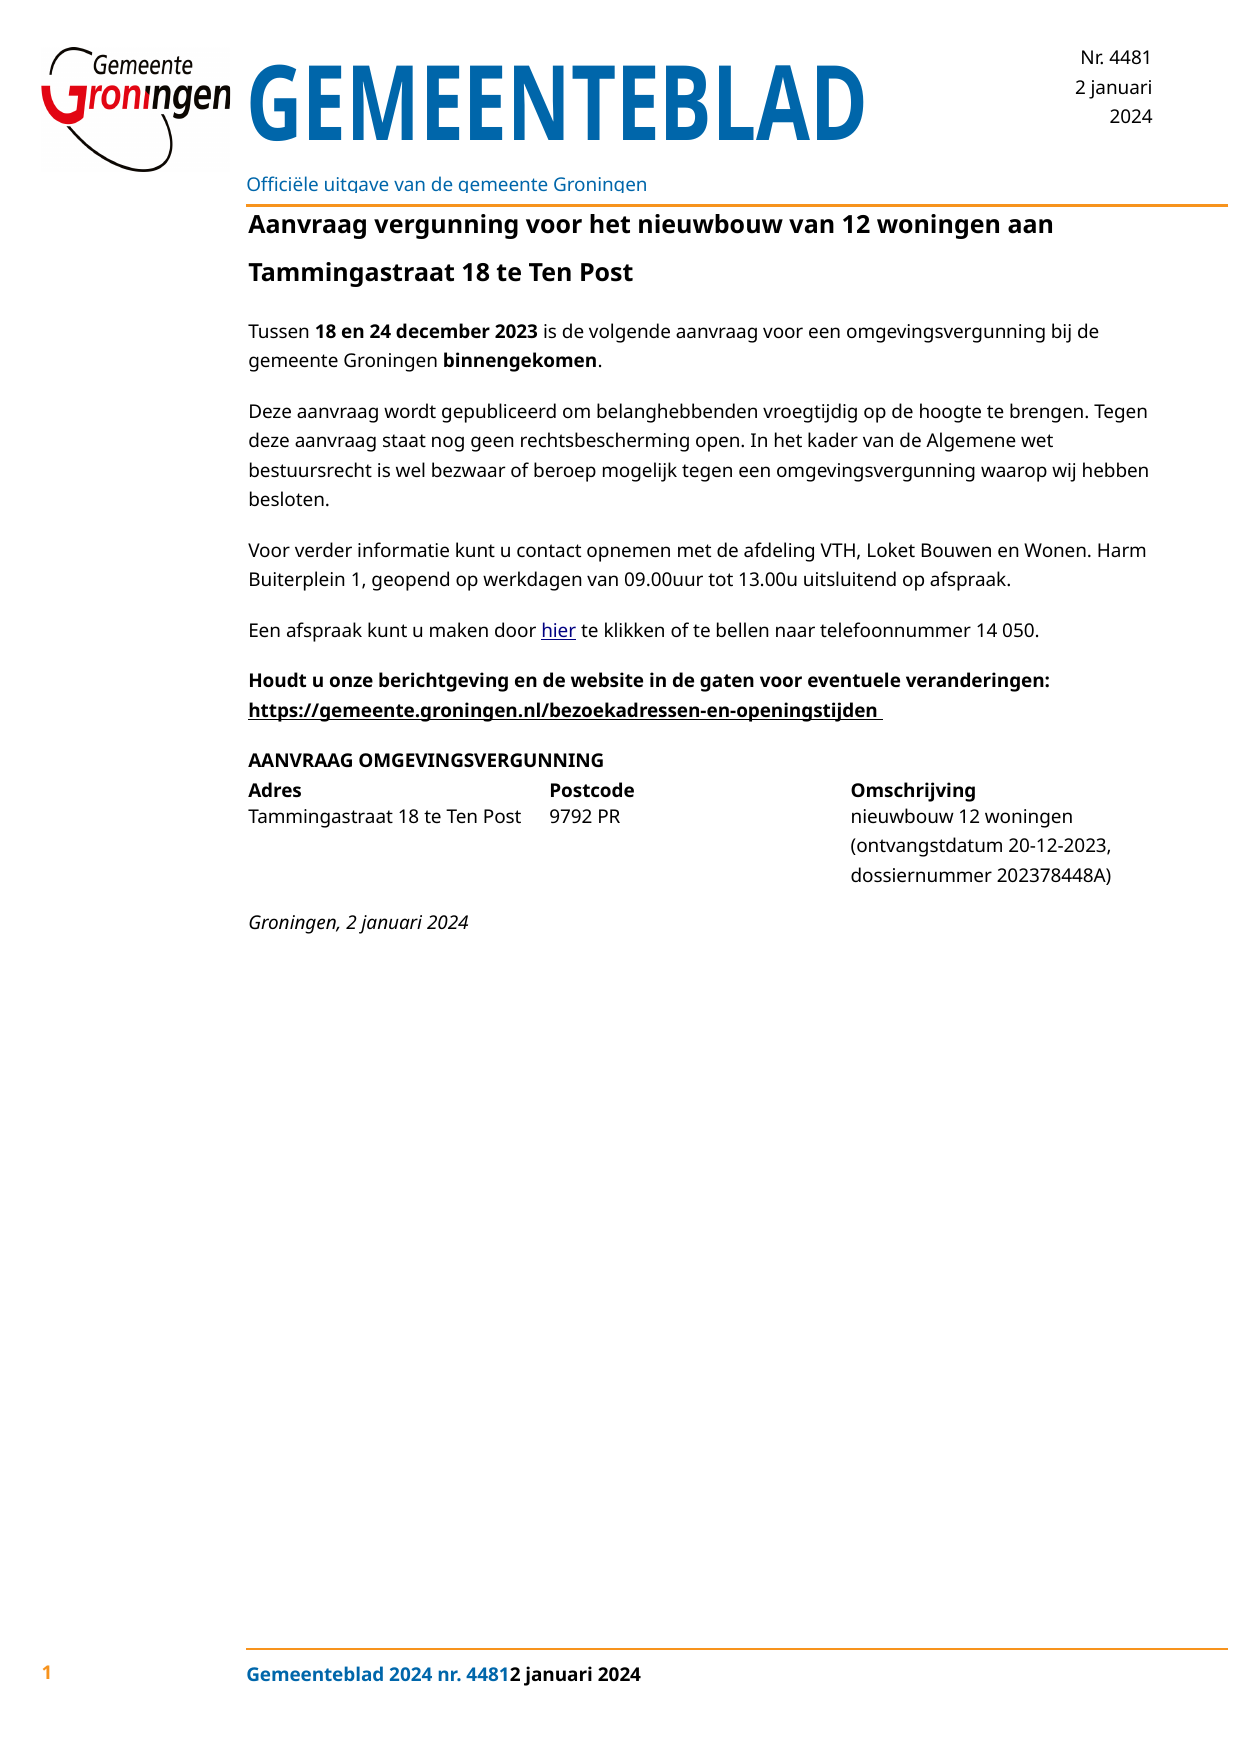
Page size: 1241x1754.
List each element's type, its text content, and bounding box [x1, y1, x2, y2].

text Houdt u onze berichtgeving en de website in de gaten voor eventuele veranderingen: https://gemeente.groningen.nl/bezoekadressen-en-openingstijden [248, 667, 1152, 723]
text Groningen, 2 januari 2024 [248, 909, 1152, 935]
table_cell 9792 PR [549, 803, 850, 888]
text Voor verder informatie kunt u contact opnemen met de afdeling VTH, Loket Bouwen en Wonen. Harm Buiterplein 1, geopend op werkdagen van 09.00uur tot 13.00u uitsluitend op afspraak. [248, 537, 1152, 592]
table_cell Tammingastraat 18 te Ten Post [248, 803, 549, 888]
table_header Postcode [549, 777, 850, 803]
text Een afspraak kunt u maken door hier te klikken of te bellen naar telefoonnummer 14 050. [248, 617, 1152, 643]
picture [41, 47, 231, 172]
table_cell nieuwbouw 12 woningen (ontvangstdatum 20-12-2023, dossiernummer 202378448A) [850, 803, 1152, 888]
table_header Adres [248, 777, 549, 803]
text AANVRAAG OMGEVINGSVERGUNNING [248, 747, 1152, 773]
text Aanvraag vergunning voor het nieuwbouw van 12 woningen aan Tammingastraat 18 te Ten Post [248, 207, 1152, 288]
table_header Omschrijving [850, 777, 1152, 803]
text Tussen 18 en 24 december 2023 is de volgende aanvraag voor een omgevingsvergunning bij de gemeente Groningen binnengekomen. [248, 318, 1152, 373]
text Deze aanvraag wordt gepubliceerd om belanghebbenden vroegtijdig op de hoogte te brengen. Tegen deze aanvraag staat nog geen rechtsbescherming open. In het kader van de Algemene wet bestuursrecht is wel bezwaar of beroep mogelijk tegen een omgevingsvergunning waarop wij hebben besloten. [248, 398, 1152, 512]
